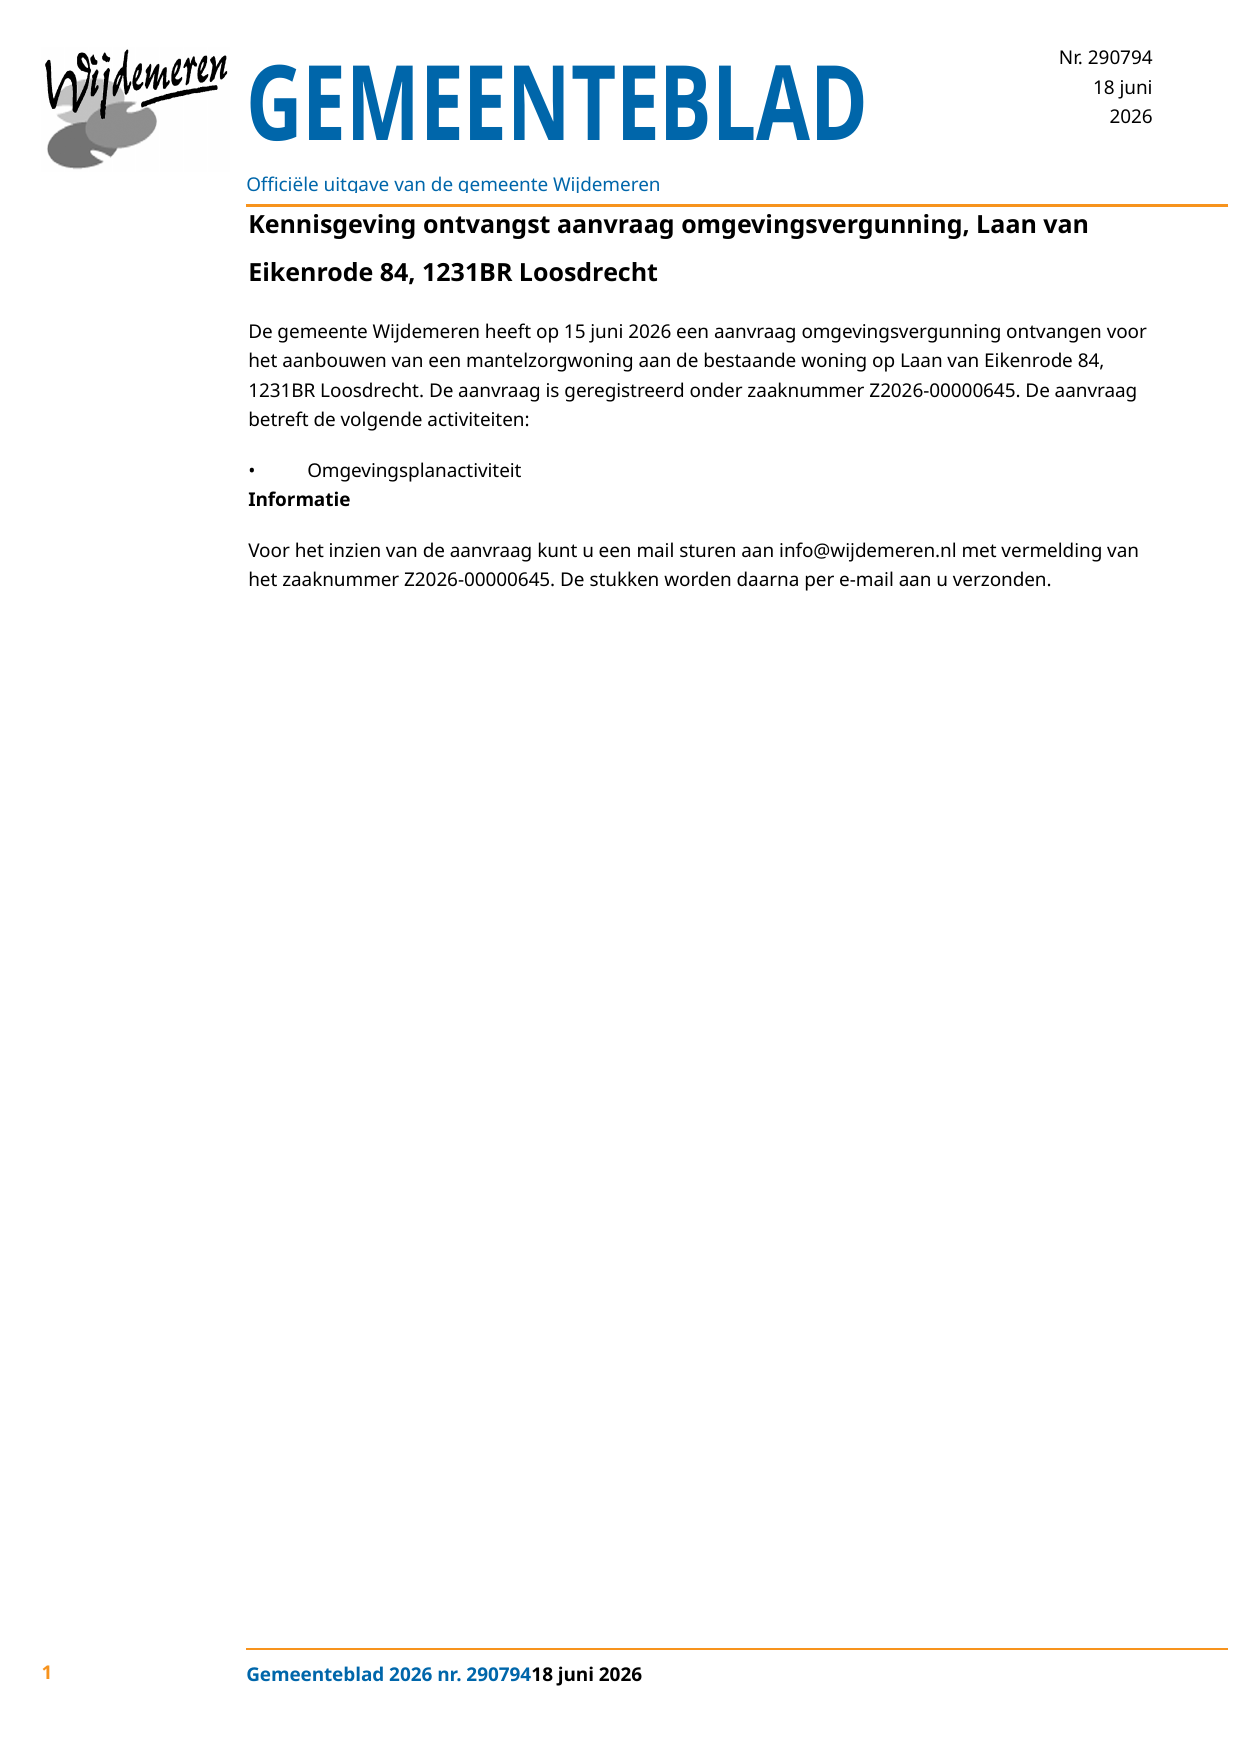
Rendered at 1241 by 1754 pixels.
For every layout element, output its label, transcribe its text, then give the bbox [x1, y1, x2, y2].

list Omgevingsplanactiviteit [248, 457, 1152, 483]
text Kennisgeving ontvangst aanvraag omgevingsvergunning, Laan van Eikenrode 84, 1231BR Loosdrecht [248, 207, 1152, 288]
picture [41, 47, 231, 172]
text Voor het inzien van de aanvraag kunt u een mail sturen aan info@wijdemeren.nl met vermelding van het zaaknummer Z2026-00000645. De stukken worden daarna per e-mail aan u verzonden. [248, 537, 1152, 592]
text De gemeente Wijdemeren heeft op 15 juni 2026 een aanvraag omgevingsvergunning ontvangen voor het aanbouwen van een mantelzorgwoning aan de bestaande woning op Laan van Eikenrode 84, 1231BR Loosdrecht. De aanvraag is geregistreerd onder zaaknummer Z2026-00000645. De aanvraag betreft de volgende activiteiten: [248, 318, 1152, 432]
text Informatie [248, 487, 1152, 512]
